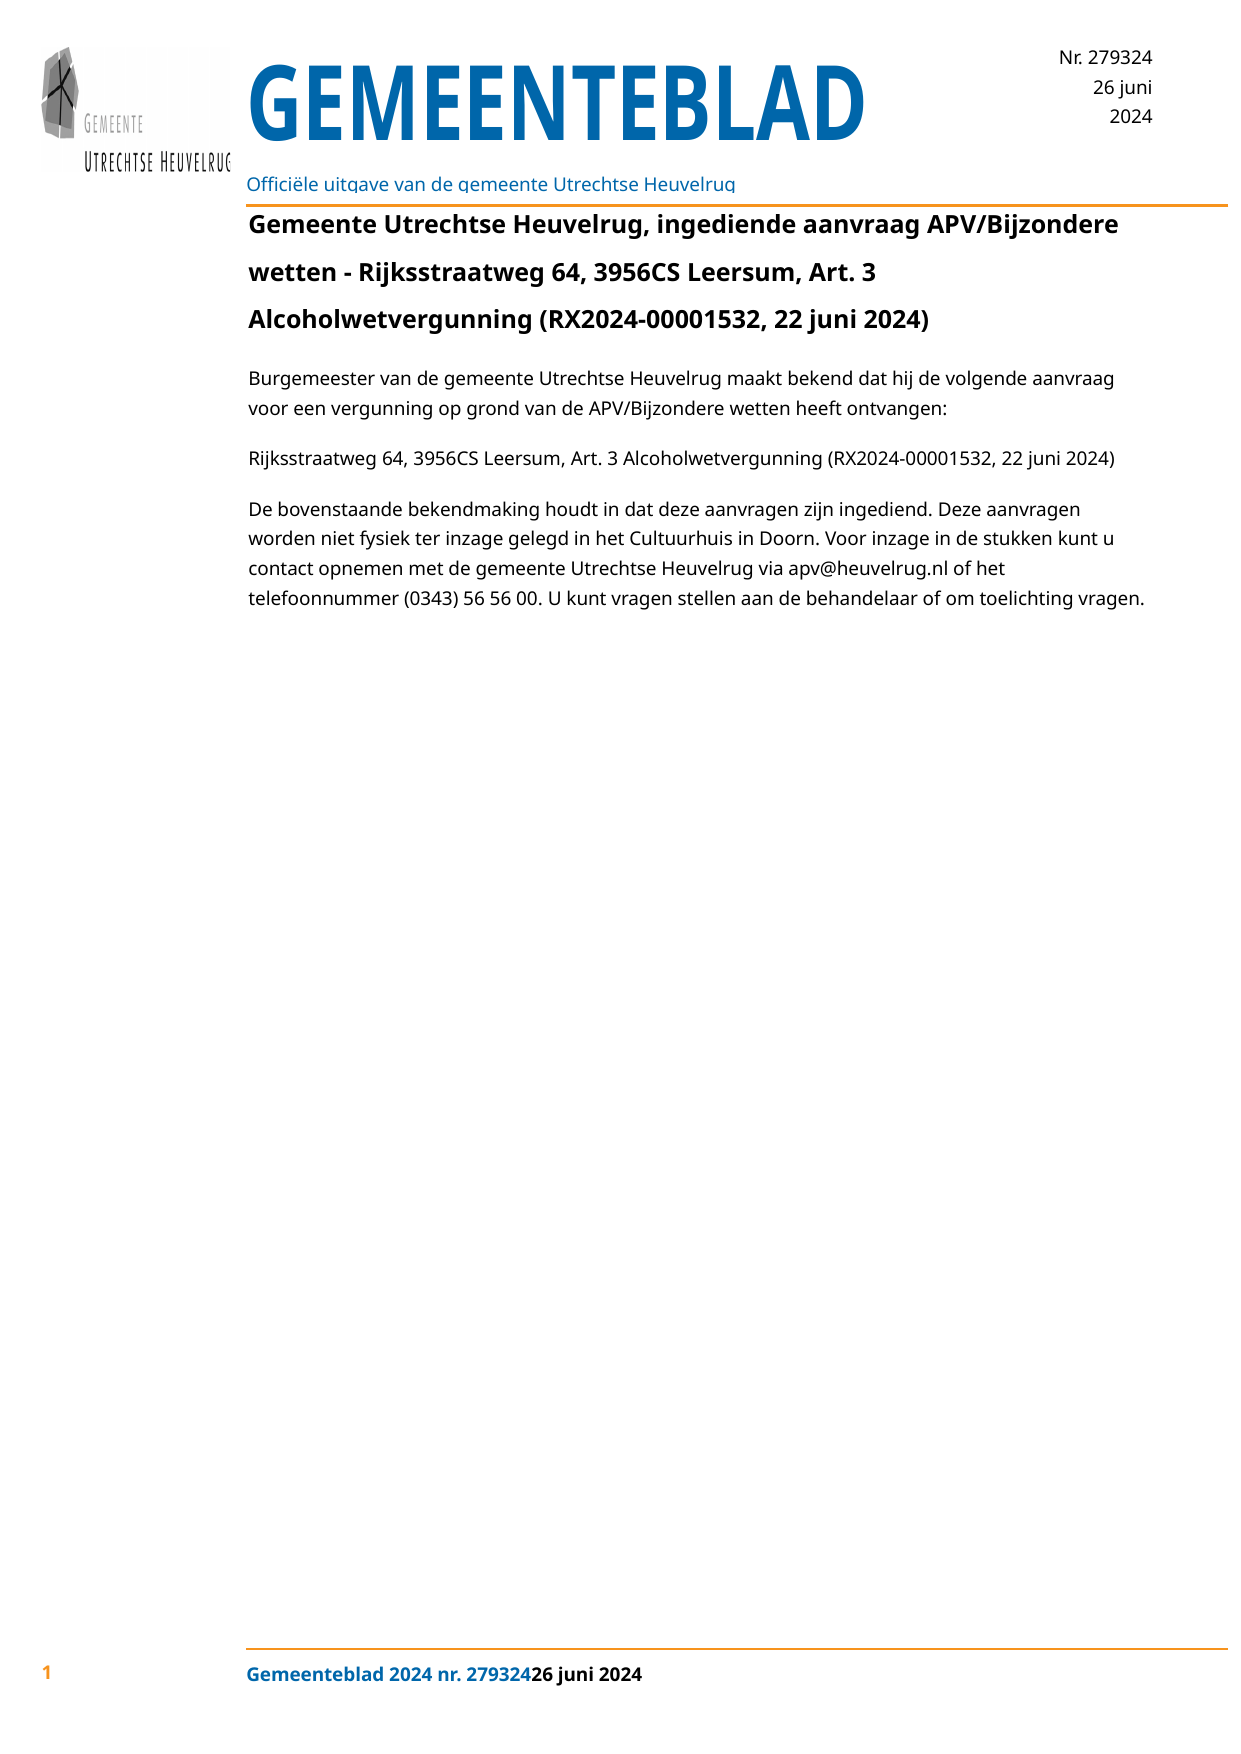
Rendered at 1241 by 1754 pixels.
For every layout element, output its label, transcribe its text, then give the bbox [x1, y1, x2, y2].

text Gemeente Utrechtse Heuvelrug, ingediende aanvraag APV/Bijzondere wetten - Rijksstraatweg 64, 3956CS Leersum, Art. 3 Alcoholwetvergunning (RX2024-00001532, 22 juni 2024) [248, 207, 1152, 336]
text Burgemeester van de gemeente Utrechtse Heuvelrug maakt bekend dat hij de volgende aanvraag voor een vergunning op grond van de APV/Bijzondere wetten heeft ontvangen: [248, 366, 1152, 421]
picture [41, 47, 231, 172]
text Rijksstraatweg 64, 3956CS Leersum, Art. 3 Alcoholwetvergunning (RX2024-00001532, 22 juni 2024) [248, 446, 1152, 471]
text De bovenstaande bekendmaking houdt in dat deze aanvragen zijn ingediend. Deze aanvragen worden niet fysiek ter inzage gelegd in het Cultuurhuis in Doorn. Voor inzage in de stukken kunt u contact opnemen met de gemeente Utrechtse Heuvelrug via apv@heuvelrug.nl of het telefoonnummer (0343) 56 56 00. U kunt vragen stellen aan de behandelaar of om toelichting vragen. [248, 496, 1152, 610]
